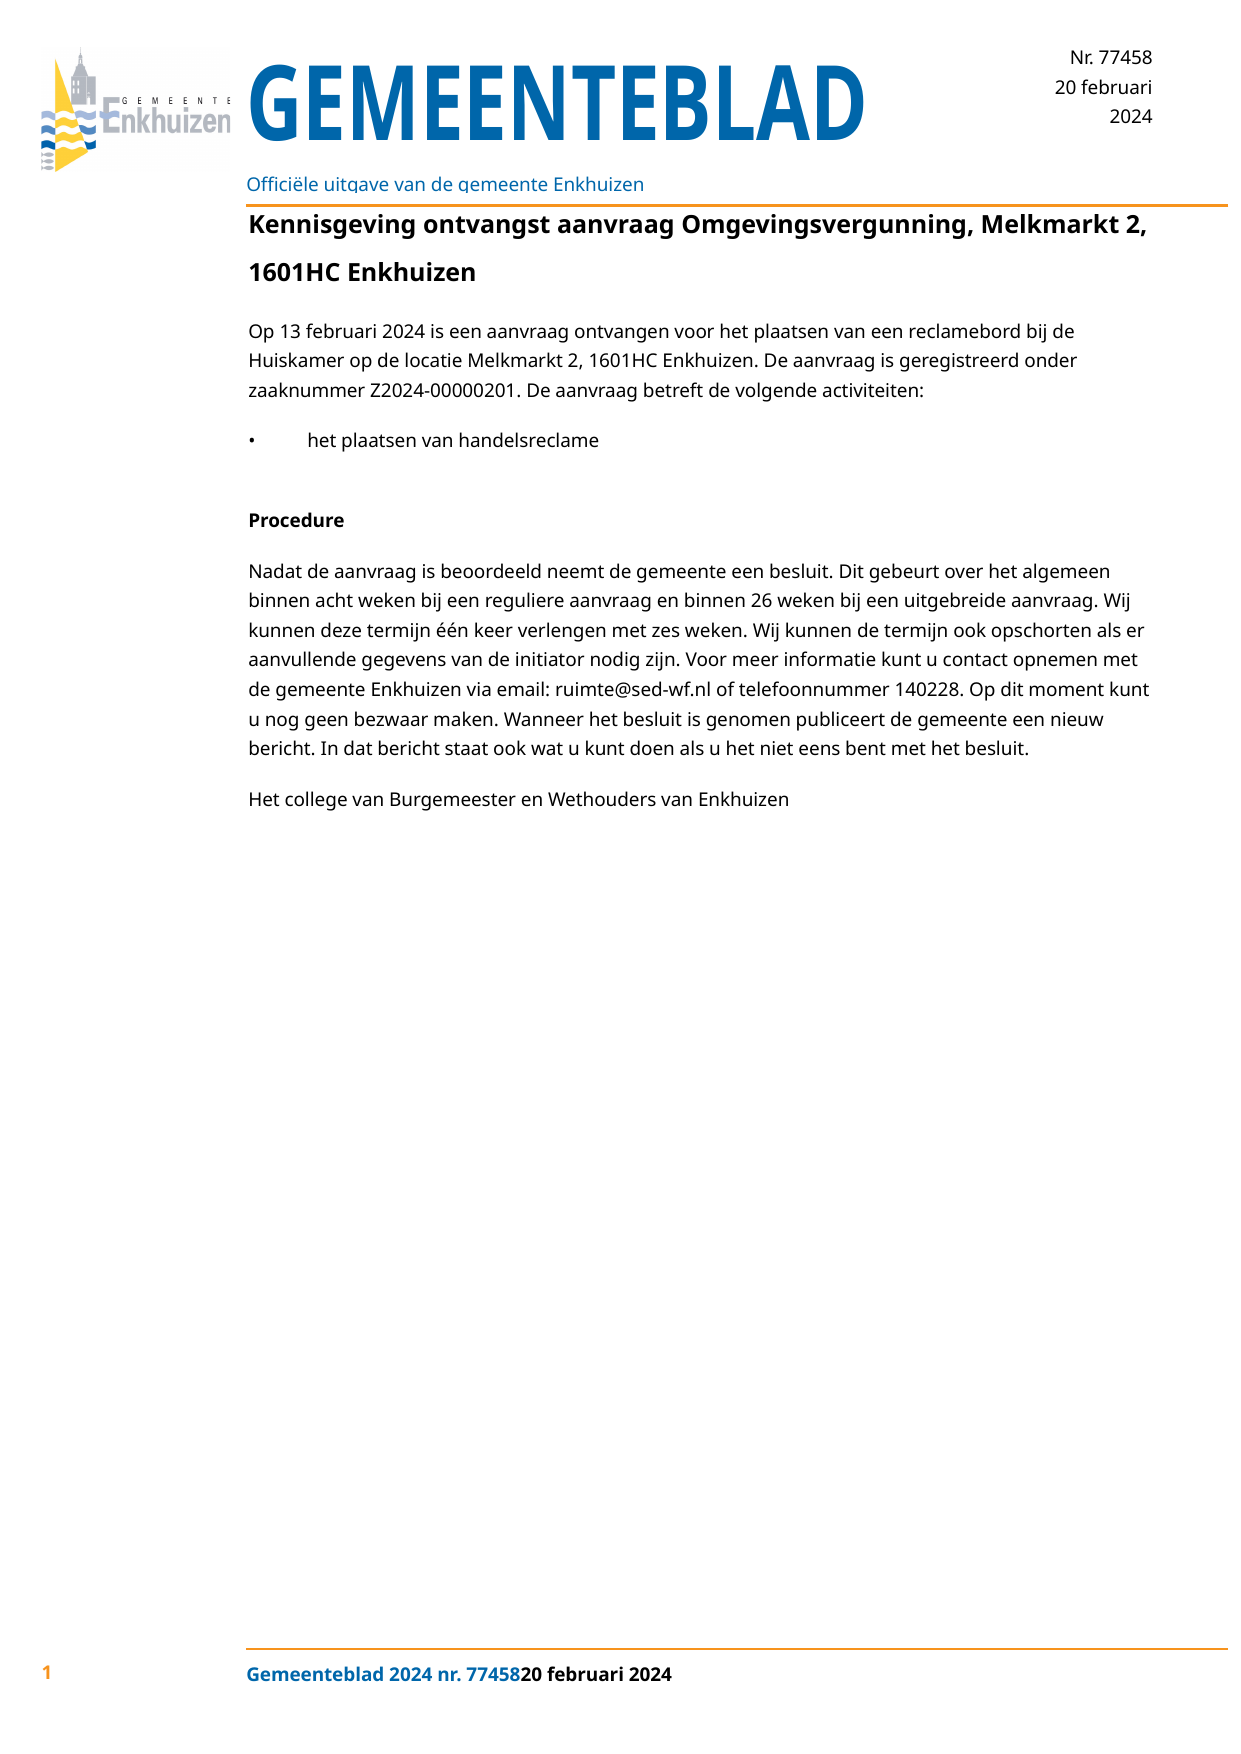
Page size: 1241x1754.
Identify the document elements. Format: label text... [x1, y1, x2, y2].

text Het college van Burgemeester en Wethouders van Enkhuizen [248, 786, 1152, 812]
picture [41, 47, 231, 172]
text Kennisgeving ontvangst aanvraag Omgevingsvergunning, Melkmarkt 2, 1601HC Enkhuizen [248, 207, 1152, 288]
list het plaatsen van handelsreclame [248, 427, 1152, 453]
text Procedure [248, 507, 1152, 533]
text Op 13 februari 2024 is een aanvraag ontvangen voor het plaatsen van een reclamebord bij de Huiskamer op de locatie Melkmarkt 2, 1601HC Enkhuizen. De aanvraag is geregistreerd onder zaaknummer Z2024-00000201. De aanvraag betreft de volgende activiteiten: [248, 318, 1152, 403]
text Nadat de aanvraag is beoordeeld neemt de gemeente een besluit. Dit gebeurt over het algemeen binnen acht weken bij een reguliere aanvraag en binnen 26 weken bij een uitgebreide aanvraag. Wij kunnen deze termijn één keer verlengen met zes weken. Wij kunnen de termijn ook opschorten als er aanvullende gegevens van de initiator nodig zijn. Voor meer informatie kunt u contact opnemen met de gemeente Enkhuizen via email: ruimte@sed-wf.nl of telefoonnummer 140228. Op dit moment kunt u nog geen bezwaar maken. Wanneer het besluit is genomen publiceert de gemeente een nieuw bericht. In dat bericht staat ook wat u kunt doen als u het niet eens bent met het besluit. [248, 558, 1152, 761]
